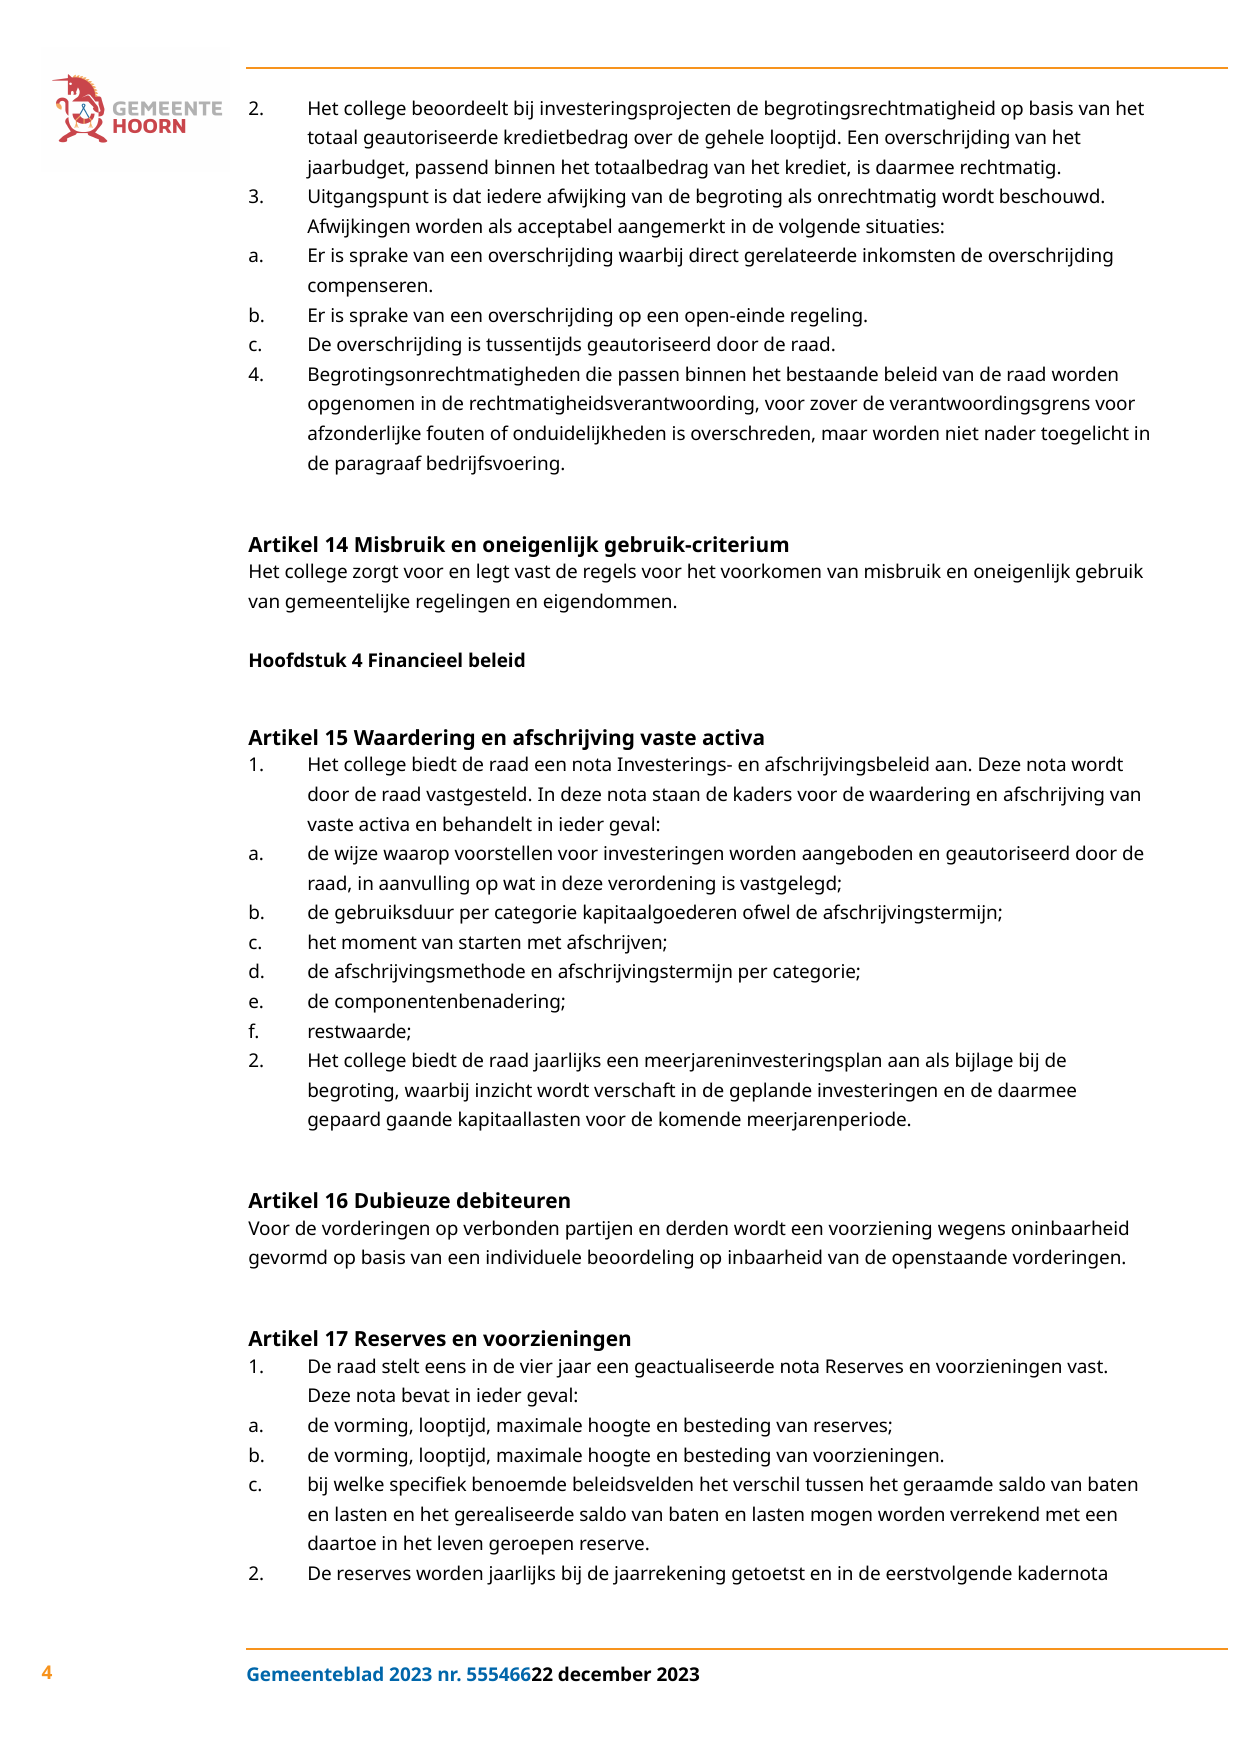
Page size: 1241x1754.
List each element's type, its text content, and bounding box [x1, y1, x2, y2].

list Uitgangspunt is dat iedere afwijking van de begroting als onrechtmatig wordt beschouwd. Afwijkingen worden als acceptabel aangemerkt in de volgende situaties: [248, 183, 1152, 239]
list Er is sprake van een overschrijding waarbij direct gerelateerde inkomsten de overschrijding compenseren. [248, 243, 1152, 298]
text Het college zorgt voor en legt vast de regels voor het voorkomen van misbruik en oneigenlijk gebruik van gemeentelijke regelingen en eigendommen. [248, 558, 1152, 613]
list Het college biedt de raad een nota Investerings- en afschrijvingsbeleid aan. Deze nota wordt door de raad vastgesteld. In deze nota staan de kaders voor de waardering en afschrijving van vaste activa en behandelt in ieder geval: [248, 752, 1152, 836]
list De overschrijding is tussentijds geautoriseerd door de raad. [248, 331, 1152, 357]
list Het college beoordeelt bij investeringsprojecten de begrotingsrechtmatigheid op basis van het totaal geautoriseerde kredietbedrag over de gehele looptijd. Een overschrijding van het jaarbudget, passend binnen het totaalbedrag van het krediet, is daarmee rechtmatig. [248, 95, 1152, 180]
list De reserves worden jaarlijks bij de jaarrekening getoetst en in de eerstvolgende kadernota [248, 1560, 1152, 1586]
list restwaarde; [248, 1018, 1152, 1043]
list de componentenbenadering; [248, 988, 1152, 1014]
list de vorming, looptijd, maximale hoogte en besteding van reserves; [248, 1412, 1152, 1438]
list Het college biedt de raad jaarlijks een meerjareninvesteringsplan aan als bijlage bij de begroting, waarbij inzicht wordt verschaft in de geplande investeringen en de daarmee gepaard gaande kapitaallasten voor de komende meerjarenperiode. [248, 1047, 1152, 1132]
list de afschrijvingsmethode en afschrijvingstermijn per categorie; [248, 959, 1152, 984]
picture [41, 47, 231, 172]
text Hoofdstuk 4 Financieel beleid [248, 647, 1152, 673]
text Artikel 15 Waardering en afschrijving vaste activa [248, 723, 1152, 752]
list de gebruiksduur per categorie kapitaalgoederen ofwel de afschrijvingstermijn; [248, 899, 1152, 925]
text Artikel 17 Reserves en voorzieningen [248, 1324, 1152, 1353]
list De raad stelt eens in de vier jaar een geactualiseerde nota Reserves en voorzieningen vast. Deze nota bevat in ieder geval: [248, 1353, 1152, 1408]
list Begrotingsonrechtmatigheden die passen binnen het bestaande beleid van de raad worden opgenomen in de rechtmatigheidsverantwoording, voor zover de verantwoordingsgrens voor afzonderlijke fouten of onduidelijkheden is overschreden, maar worden niet nader toegelicht in de paragraaf bedrijfsvoering. [248, 361, 1152, 476]
text Artikel 16 Dubieuze debiteuren [248, 1187, 1152, 1215]
list Er is sprake van een overschrijding op een open-einde regeling. [248, 302, 1152, 328]
list bij welke specifiek benoemde beleidsvelden het verschil tussen het geraamde saldo van baten en lasten en het gerealiseerde saldo van baten en lasten mogen worden verrekend met een daartoe in het leven geroepen reserve. [248, 1471, 1152, 1556]
list de vorming, looptijd, maximale hoogte en besteding van voorzieningen. [248, 1442, 1152, 1467]
list het moment van starten met afschrijven; [248, 929, 1152, 955]
list de wijze waarop voorstellen voor investeringen worden aangeboden en geautoriseerd door de raad, in aanvulling op wat in deze verordening is vastgelegd; [248, 840, 1152, 896]
text Artikel 14 Misbruik en oneigenlijk gebruik-criterium [248, 530, 1152, 558]
text Voor de vorderingen op verbonden partijen en derden wordt een voorziening wegens oninbaarheid gevormd op basis van een individuele beoordeling op inbaarheid van de openstaande vorderingen. [248, 1215, 1152, 1270]
